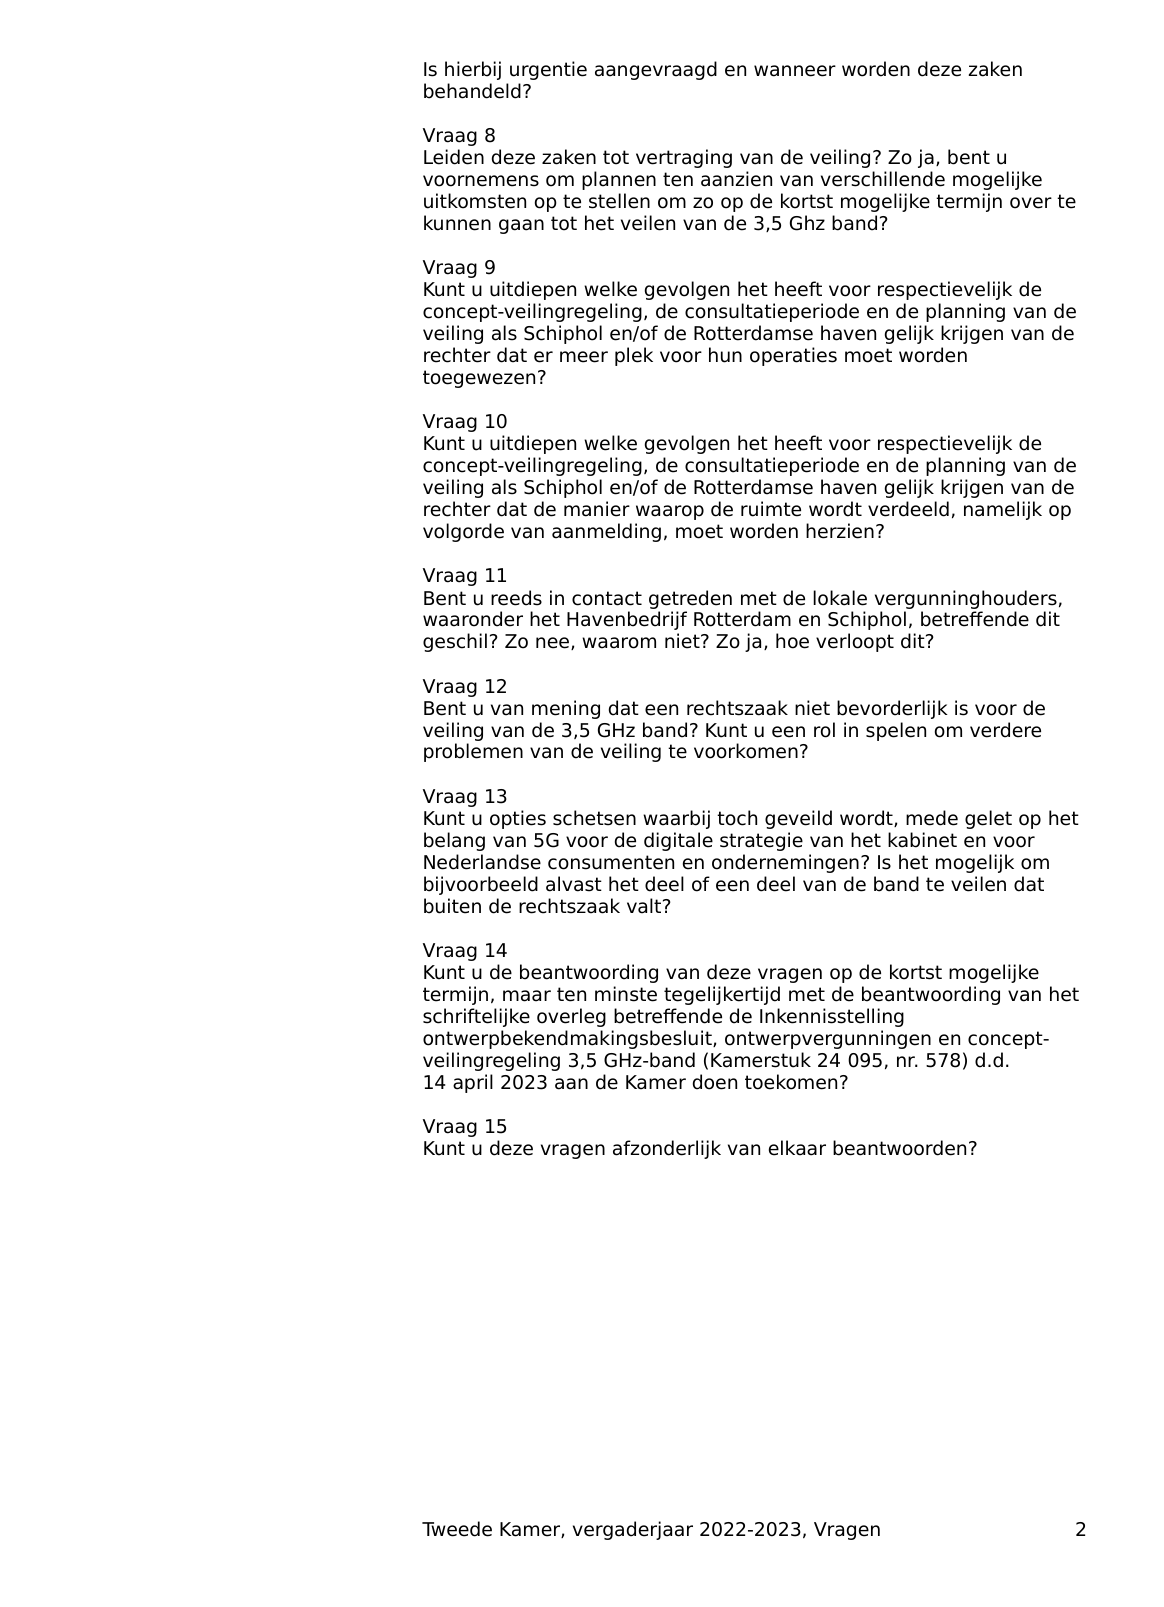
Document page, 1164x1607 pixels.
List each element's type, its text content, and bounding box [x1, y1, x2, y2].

text Kunt u de beantwoording van deze vragen op de kortst mogelijke termijn, maar ten minste tegelijkertijd met de beantwoording van het schriftelijke overleg betreffende de Inkennisstelling ontwerpbekendmakingsbesluit, ontwerpvergunningen en concept-veilingregeling 3,5 GHz-band (Kamerstuk 24 095, nr. 578) d.d. 14 april 2023 aan de Kamer doen toekomen? [422, 962, 1087, 1093]
text Vraag 11 [422, 565, 1087, 587]
text Kunt u deze vragen afzonderlijk van elkaar beantwoorden? [422, 1138, 1087, 1160]
text Kunt u opties schetsen waarbij toch geveild wordt, mede gelet op het belang van 5G voor de digitale strategie van het kabinet en voor Nederlandse consumenten en ondernemingen? Is het mogelijk om bijvoorbeeld alvast het deel of een deel van de band te veilen dat buiten de rechtszaak valt? [422, 808, 1087, 917]
text Vraag 9 [422, 257, 1087, 279]
text Kunt u uitdiepen welke gevolgen het heeft voor respectievelijk de concept-veilingregeling, de consultatieperiode en de planning van de veiling als Schiphol en/of de Rotterdamse haven gelijk krijgen van de rechter dat de manier waarop de ruimte wordt verdeeld, namelijk op volgorde van aanmelding, moet worden herzien? [422, 433, 1087, 543]
text Vraag 13 [422, 786, 1087, 808]
text Leiden deze zaken tot vertraging van de veiling? Zo ja, bent u voornemens om plannen ten aanzien van verschillende mogelijke uitkomsten op te stellen om zo op de kortst mogelijke termijn over te kunnen gaan tot het veilen van de 3,5 Ghz band? [422, 147, 1087, 235]
text Bent u van mening dat een rechtszaak niet bevorderlijk is voor de veiling van de 3,5 GHz band? Kunt u een rol in spelen om verdere problemen van de veiling te voorkomen? [422, 697, 1087, 763]
text Vraag 12 [422, 676, 1087, 697]
text Vraag 15 [422, 1116, 1087, 1138]
text Vraag 8 [422, 125, 1087, 147]
text Vraag 14 [422, 940, 1087, 962]
text Bent u reeds in contact getreden met de lokale vergunninghouders, waaronder het Havenbedrijf Rotterdam en Schiphol, betreffende dit geschil? Zo nee, waarom niet? Zo ja, hoe verloopt dit? [422, 587, 1087, 653]
text Vraag 10 [422, 411, 1087, 433]
text Kunt u uitdiepen welke gevolgen het heeft voor respectievelijk de concept-veilingregeling, de consultatieperiode en de planning van de veiling als Schiphol en/of de Rotterdamse haven gelijk krijgen van de rechter dat er meer plek voor hun operaties moet worden toegewezen? [422, 279, 1087, 389]
text Is hierbij urgentie aangevraagd en wanneer worden deze zaken behandeld? [422, 59, 1087, 103]
